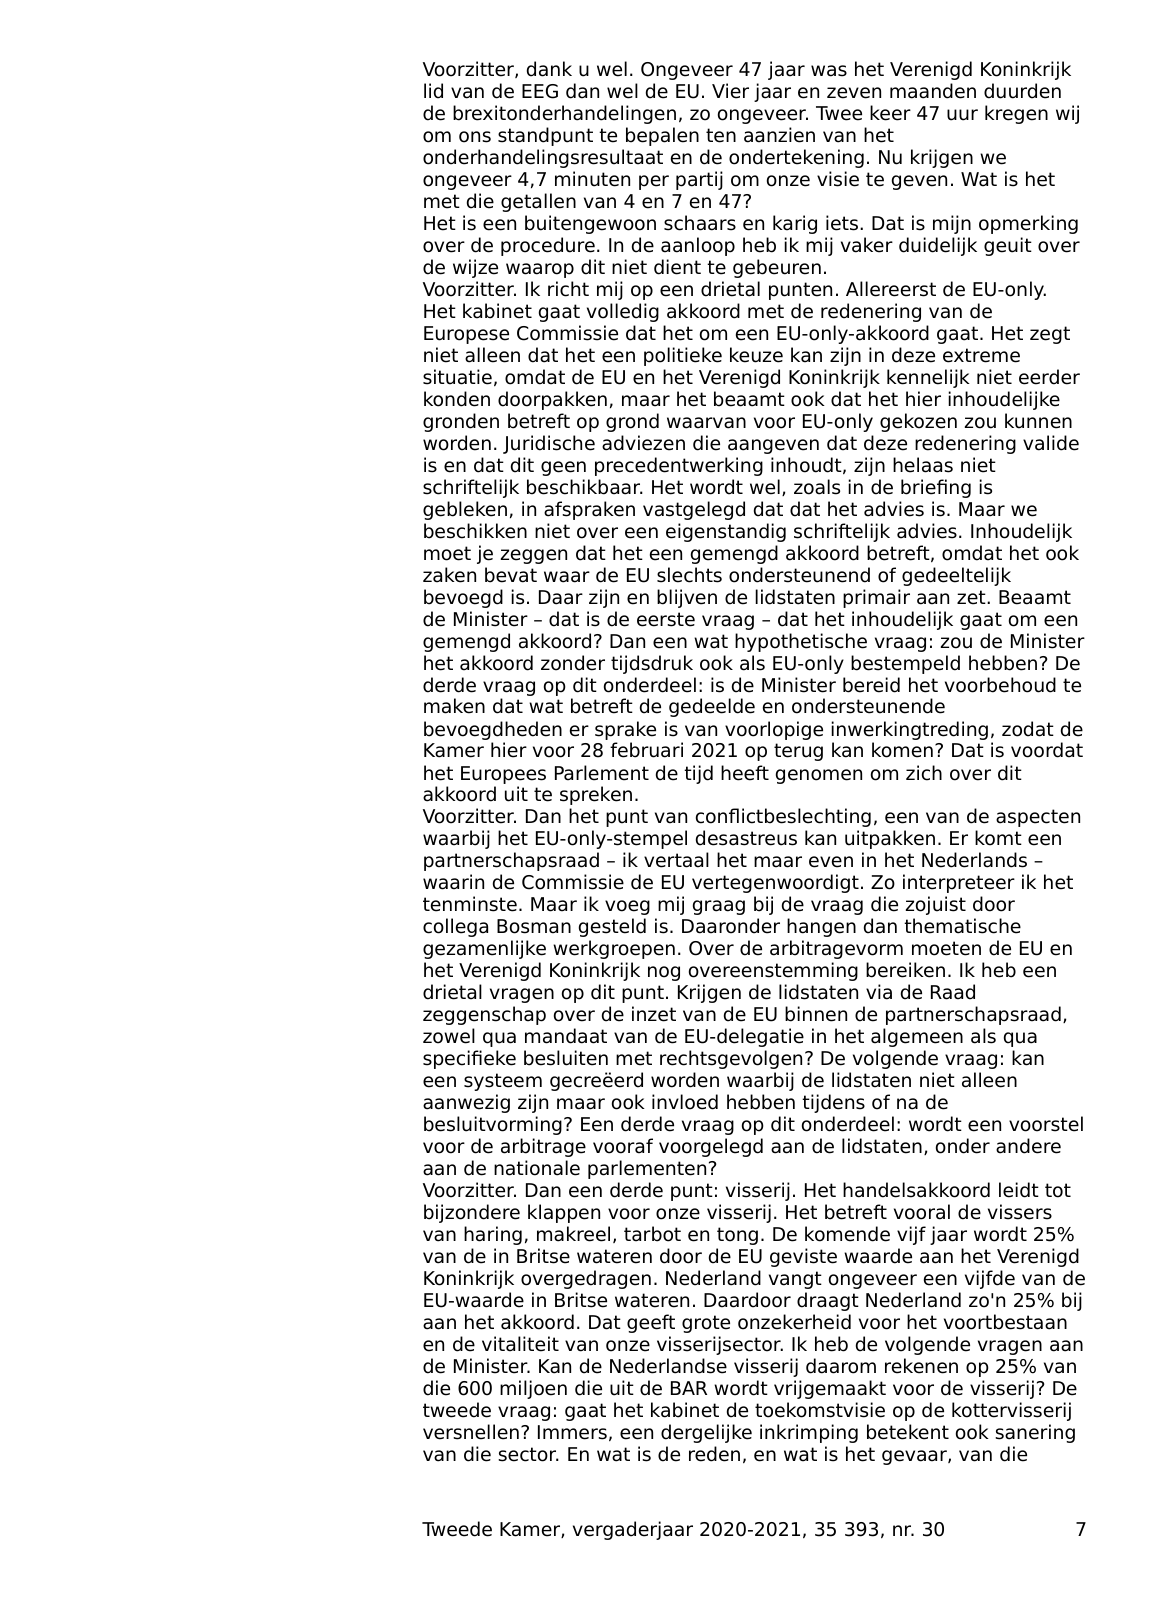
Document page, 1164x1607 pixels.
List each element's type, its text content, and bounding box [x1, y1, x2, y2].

text Voorzitter. Dan een derde punt: visserij. Het handelsakkoord leidt tot bijzondere klappen voor onze visserij. Het betreft vooral de vissers van haring, makreel, tarbot en tong. De komende vijf jaar wordt 25% van de in Britse wateren door de EU geviste waarde aan het Verenigd Koninkrijk overgedragen. Nederland vangt ongeveer een vijfde van de EU-waarde in Britse wateren. Daardoor draagt Nederland zo'n 25% bij aan het akkoord. Dat geeft grote onzekerheid voor het voortbestaan en de vitaliteit van onze visserijsector. Ik heb de volgende vragen aan de Minister. Kan de Nederlandse visserij daarom rekenen op 25% van die 600 miljoen die uit de BAR wordt vrijgemaakt voor de visserij? De tweede vraag: gaat het kabinet de toekomstvisie op de kottervisserij versnellen? Immers, een dergelijke inkrimping betekent ook sanering van die sector. En wat is de reden, en wat is het gevaar, van die [422, 1180, 1087, 1466]
text Voorzitter. Dan het punt van conflictbeslechting, een van de aspecten waarbij het EU-only-stempel desastreus kan uitpakken. Er komt een partnerschapsraad – ik vertaal het maar even in het Nederlands – waarin de Commissie de EU vertegenwoordigt. Zo interpreteer ik het tenminste. Maar ik voeg mij graag bij de vraag die zojuist door collega Bosman gesteld is. Daaronder hangen dan thematische gezamenlijke werkgroepen. Over de arbitragevorm moeten de EU en het Verenigd Koninkrijk nog overeenstemming bereiken. Ik heb een drietal vragen op dit punt. Krijgen de lidstaten via de Raad zeggenschap over de inzet van de EU binnen de partnerschapsraad, zowel qua mandaat van de EU-delegatie in het algemeen als qua specifieke besluiten met rechtsgevolgen? De volgende vraag: kan een systeem gecreëerd worden waarbij de lidstaten niet alleen aanwezig zijn maar ook invloed hebben tijdens of na de besluitvorming? Een derde vraag op dit onderdeel: wordt een voorstel voor de arbitrage vooraf voorgelegd aan de lidstaten, onder andere aan de nationale parlementen? [422, 806, 1087, 1180]
text Voorzitter, dank u wel. Ongeveer 47 jaar was het Verenigd Koninkrijk lid van de EEG dan wel de EU. Vier jaar en zeven maanden duurden de brexitonderhandelingen, zo ongeveer. Twee keer 47 uur kregen wij om ons standpunt te bepalen ten aanzien van het onderhandelingsresultaat en de ondertekening. Nu krijgen we ongeveer 4,7 minuten per partij om onze visie te geven. Wat is het met die getallen van 4 en 7 en 47? [422, 59, 1087, 213]
text Voorzitter. Ik richt mij op een drietal punten. Allereerst de EU-only. Het kabinet gaat volledig akkoord met de redenering van de Europese Commissie dat het om een EU-only-akkoord gaat. Het zegt niet alleen dat het een politieke keuze kan zijn in deze extreme situatie, omdat de EU en het Verenigd Koninkrijk kennelijk niet eerder konden doorpakken, maar het beaamt ook dat het hier inhoudelijke gronden betreft op grond waarvan voor EU-only gekozen zou kunnen worden. Juridische adviezen die aangeven dat deze redenering valide is en dat dit geen precedentwerking inhoudt, zijn helaas niet schriftelijk beschikbaar. Het wordt wel, zoals in de briefing is gebleken, in afspraken vastgelegd dat dat het advies is. Maar we beschikken niet over een eigenstandig schriftelijk advies. Inhoudelijk moet je zeggen dat het een gemengd akkoord betreft, omdat het ook zaken bevat waar de EU slechts ondersteunend of gedeeltelijk bevoegd is. Daar zijn en blijven de lidstaten primair aan zet. Beaamt de Minister – dat is de eerste vraag – dat het inhoudelijk gaat om een gemengd akkoord? Dan een wat hypothetische vraag: zou de Minister het akkoord zonder tijdsdruk ook als EU-only bestempeld hebben? De derde vraag op dit onderdeel: is de Minister bereid het voorbehoud te maken dat wat betreft de gedeelde en ondersteunende bevoegdheden er sprake is van voorlopige inwerkingtreding, zodat de Kamer hier voor 28 februari 2021 op terug kan komen? Dat is voordat het Europees Parlement de tijd heeft genomen om zich over dit akkoord uit te spreken. [422, 279, 1087, 806]
text Het is een buitengewoon schaars en karig iets. Dat is mijn opmerking over de procedure. In de aanloop heb ik mij vaker duidelijk geuit over de wijze waarop dit niet dient te gebeuren. [422, 213, 1087, 279]
